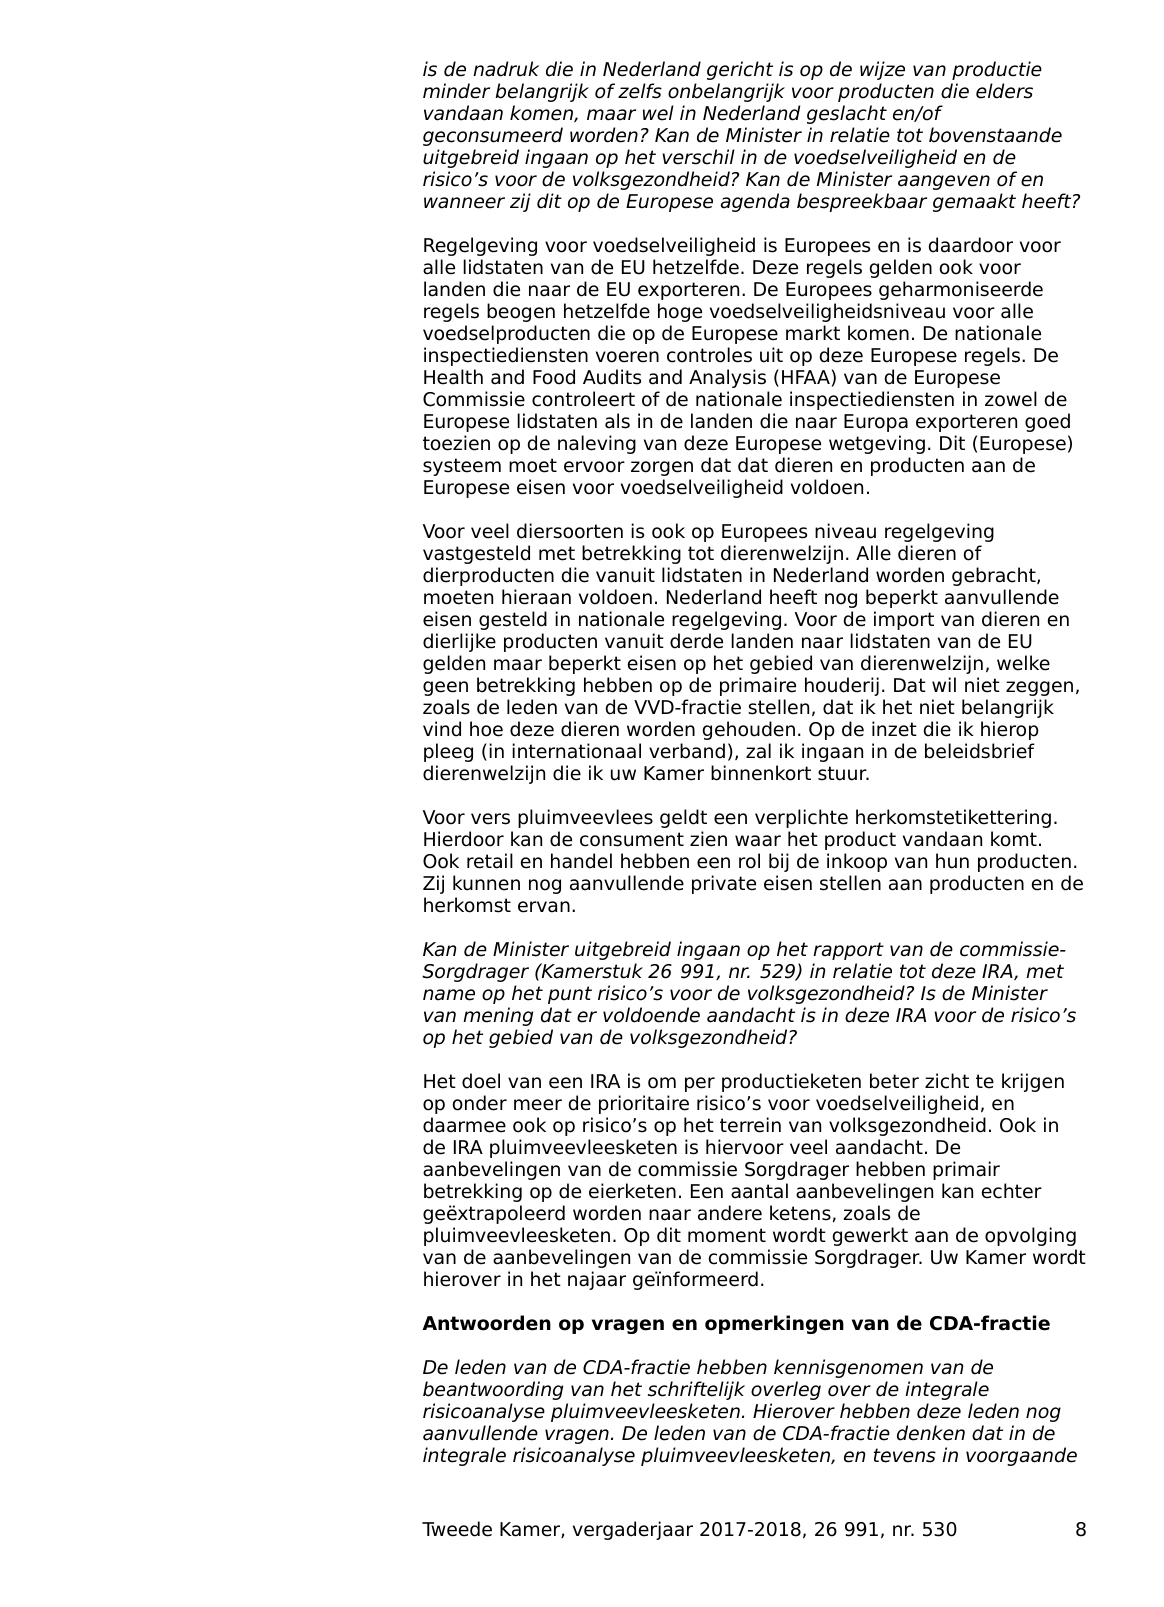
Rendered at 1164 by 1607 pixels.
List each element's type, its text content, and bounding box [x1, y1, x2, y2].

subtitle Antwoorden op vragen en opmerkingen van de CDA-fractie [422, 1313, 1087, 1335]
text Regelgeving voor voedselveiligheid is Europees en is daardoor voor alle lidstaten van de EU hetzelfde. Deze regels gelden ook voor landen die naar de EU exporteren. De Europees geharmoniseerde regels beogen hetzelfde hoge voedselveiligheidsniveau voor alle voedselproducten die op de Europese markt komen. De nationale inspectiediensten voeren controles uit op deze Europese regels. De Health and Food Audits and Analysis (HFAA) van de Europese Commissie controleert of de nationale inspectiediensten in zowel de Europese lidstaten als in de landen die naar Europa exporteren goed toezien op de naleving van deze Europese wetgeving. Dit (Europese) systeem moet ervoor zorgen dat dat dieren en producten aan de Europese eisen voor voedselveiligheid voldoen. [422, 235, 1087, 499]
text Het doel van een IRA is om per productieketen beter zicht te krijgen op onder meer de prioritaire risico’s voor voedselveiligheid, en daarmee ook op risico’s op het terrein van volksgezondheid. Ook in de IRA pluimveevleesketen is hiervoor veel aandacht. De aanbevelingen van de commissie Sorgdrager hebben primair betrekking op de eierketen. Een aantal aanbevelingen kan echter geëxtrapoleerd worden naar andere ketens, zoals de pluimveevleesketen. Op dit moment wordt gewerkt aan de opvolging van de aanbevelingen van de commissie Sorgdrager. Uw Kamer wordt hierover in het najaar geïnformeerd. [422, 1071, 1087, 1291]
text Kan de Minister uitgebreid ingaan op het rapport van de commissie-Sorgdrager (Kamerstuk 26 991, nr. 529) in relatie tot deze IRA, met name op het punt risico’s voor de volksgezondheid? Is de Minister van mening dat er voldoende aandacht is in deze IRA voor de risico’s op het gebied van de volksgezondheid? [422, 939, 1087, 1049]
text Voor vers pluimveevlees geldt een verplichte herkomstetikettering. Hierdoor kan de consument zien waar het product vandaan komt. Ook retail en handel hebben een rol bij de inkoop van hun producten. Zij kunnen nog aanvullende private eisen stellen aan producten en de herkomst ervan. [422, 807, 1087, 917]
text is de nadruk die in Nederland gericht is op de wijze van productie minder belangrijk of zelfs onbelangrijk voor producten die elders vandaan komen, maar wel in Nederland geslacht en/of geconsumeerd worden? Kan de Minister in relatie tot bovenstaande uitgebreid ingaan op het verschil in de voedselveiligheid en de risico’s voor de volksgezondheid? Kan de Minister aangeven of en wanneer zij dit op de Europese agenda bespreekbaar gemaakt heeft? [422, 59, 1087, 213]
text De leden van de CDA-fractie hebben kennisgenomen van de beantwoording van het schriftelijk overleg over de integrale risicoanalyse pluimveevleesketen. Hierover hebben deze leden nog aanvullende vragen. De leden van de CDA-fractie denken dat in de integrale risicoanalyse pluimveevleesketen, en tevens in voorgaande [422, 1357, 1087, 1467]
text Voor veel diersoorten is ook op Europees niveau regelgeving vastgesteld met betrekking tot dierenwelzijn. Alle dieren of dierproducten die vanuit lidstaten in Nederland worden gebracht, moeten hieraan voldoen. Nederland heeft nog beperkt aanvullende eisen gesteld in nationale regelgeving. Voor de import van dieren en dierlijke producten vanuit derde landen naar lidstaten van de EU gelden maar beperkt eisen op het gebied van dierenwelzijn, welke geen betrekking hebben op de primaire houderij. Dat wil niet zeggen, zoals de leden van de VVD-fractie stellen, dat ik het niet belangrijk vind hoe deze dieren worden gehouden. Op de inzet die ik hierop pleeg (in internationaal verband), zal ik ingaan in de beleidsbrief dierenwelzijn die ik uw Kamer binnenkort stuur. [422, 521, 1087, 785]
